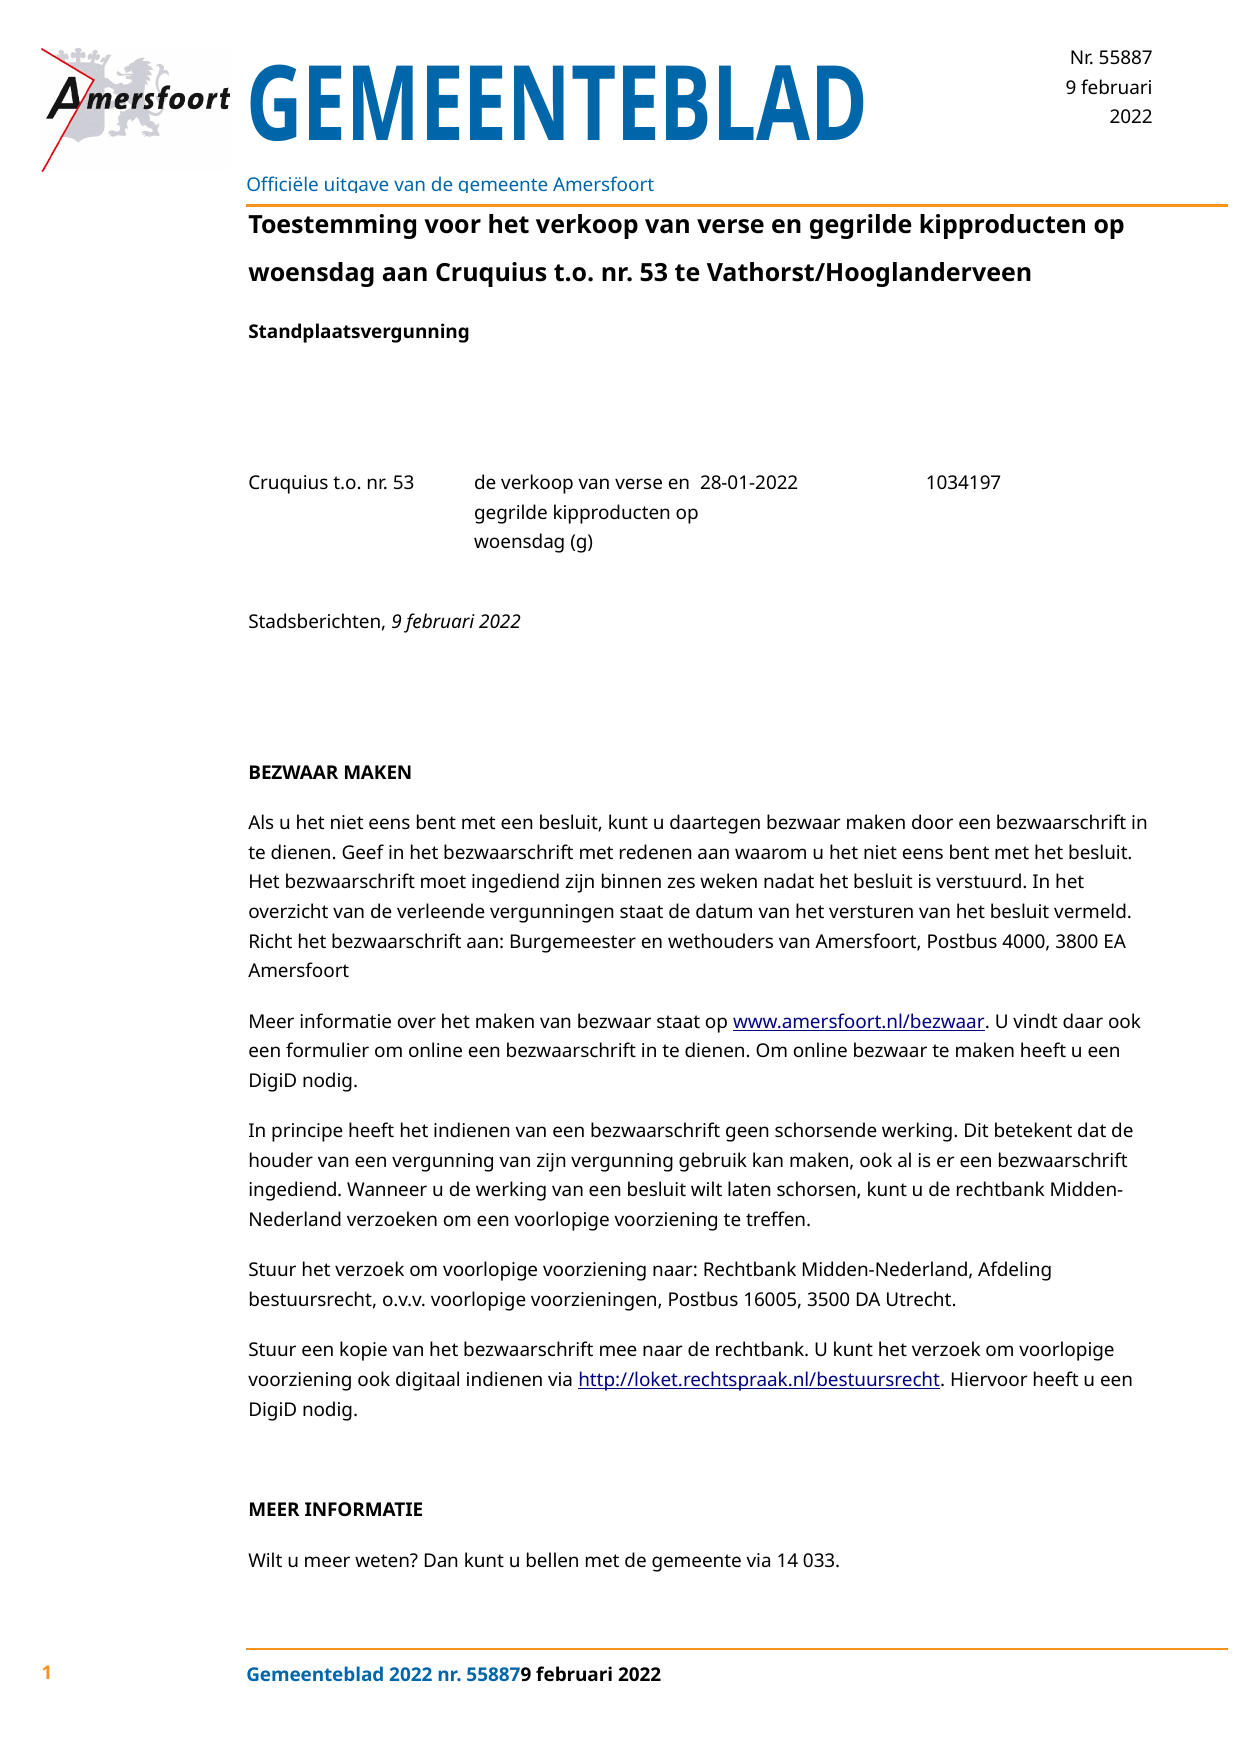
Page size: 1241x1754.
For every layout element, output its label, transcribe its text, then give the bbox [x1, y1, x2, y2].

table_header de verkoop van verse en gegrilde kipproducten op woensdag (g) [474, 469, 700, 554]
table_header Cruquius t.o. nr. 53 [248, 469, 474, 554]
table_header 28-01-2022 [700, 469, 926, 554]
text MEER INFORMATIE [248, 1497, 1152, 1522]
text Wilt u meer weten? Dan kunt u bellen met de gemeente via 14 033. [248, 1547, 1152, 1573]
text Standplaatsvergunning [248, 318, 1152, 344]
text Als u het niet eens bent met een besluit, kunt u daartegen bezwaar maken door een bezwaarschrift in te dienen. Geef in het bezwaarschrift met redenen aan waarom u het niet eens bent met het besluit. Het bezwaarschrift moet ingediend zijn binnen zes weken nadat het besluit is verstuurd. In het overzicht van de verleende vergunningen staat de datum van het versturen van het besluit vermeld. Richt het bezwaarschrift aan: Burgemeester en wethouders van Amersfoort, Postbus 4000, 3800 EA Amersfoort [248, 809, 1152, 983]
text Toestemming voor het verkoop van verse en gegrilde kipproducten op woensdag aan Cruquius t.o. nr. 53 te Vathorst/Hooglanderveen [248, 207, 1152, 288]
picture [41, 47, 231, 172]
text Stuur een kopie van het bezwaarschrift mee naar de rechtbank. U kunt het verzoek om voorlopige voorziening ook digitaal indienen via http://loket.rechtspraak.nl/bestuursrecht. Hiervoor heeft u een DigiD nodig. [248, 1337, 1152, 1421]
table_header 1034197 [926, 469, 1152, 554]
text Stuur het verzoek om voorlopige voorziening naar: Rechtbank Midden-Nederland, Afdeling bestuursrecht, o.v.v. voorlopige voorzieningen, Postbus 16005, 3500 DA Utrecht. [248, 1257, 1152, 1312]
text BEZWAAR MAKEN [248, 759, 1152, 785]
text Meer informatie over het maken van bezwaar staat op www.amersfoort.nl/bezwaar. U vindt daar ook een formulier om online een bezwaarschrift in te dienen. Om online bezwaar te maken heeft u een DigiD nodig. [248, 1008, 1152, 1093]
text Stadsberichten, 9 februari 2022 [248, 608, 1152, 633]
text In principe heeft het indienen van een bezwaarschrift geen schorsende werking. Dit betekent dat de houder van een vergunning van zijn vergunning gebruik kan maken, ook al is er een bezwaarschrift ingediend. Wanneer u de werking van een besluit wilt laten schorsen, kunt u de rechtbank Midden-Nederland verzoeken om een voorlopige voorziening te treffen. [248, 1117, 1152, 1232]
